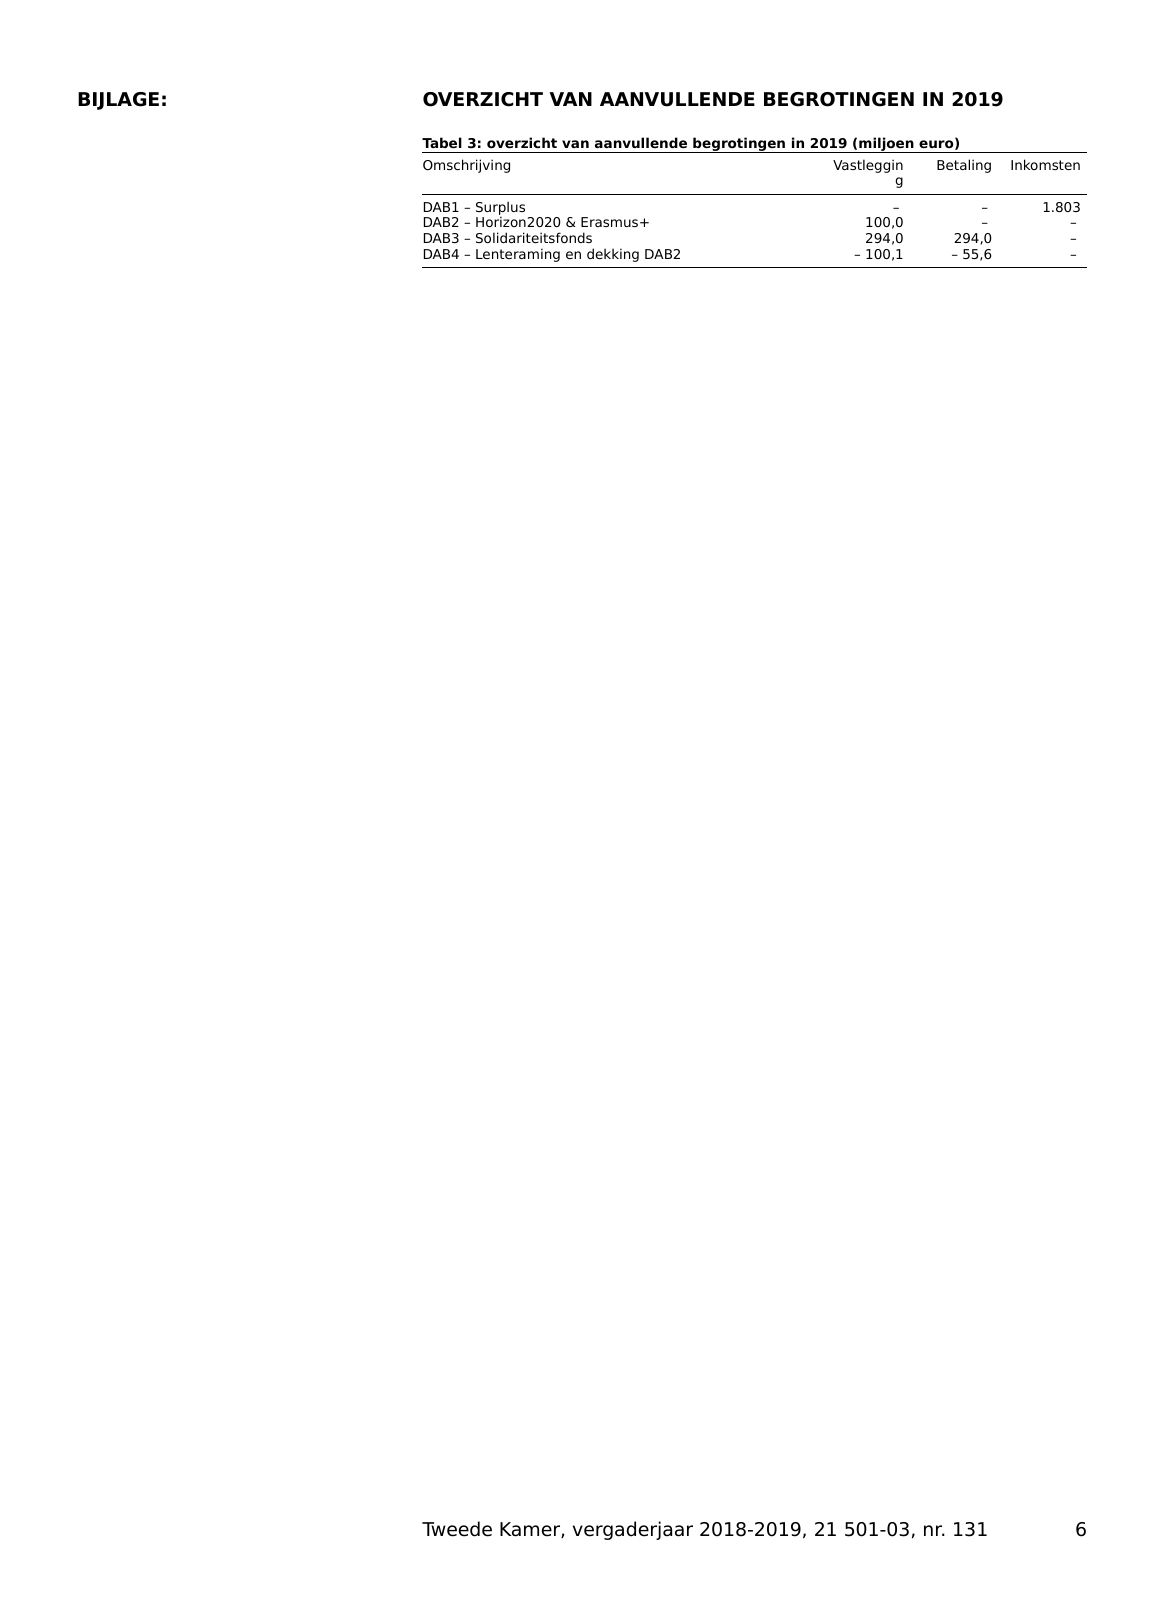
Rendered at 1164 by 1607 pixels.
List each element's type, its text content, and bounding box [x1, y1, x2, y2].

table_cell – [998, 215, 1087, 231]
table_cell – [910, 215, 998, 231]
subtitle BIJLAGE: OVERZICHT VAN AANVULLENDE BEGROTINGEN IN 2019 [77, 89, 1087, 111]
table_cell 100,0 [821, 215, 909, 231]
table_cell Betaling [910, 153, 998, 194]
table_header Tabel 3: overzicht van aanvullende begrotingen in 2019 (miljoen euro) [422, 136, 1087, 152]
table_cell DAB2 – Horizon2020 & Erasmus+ [422, 215, 821, 231]
table_cell Inkomsten [998, 153, 1087, 194]
table_cell – 100,1 [821, 247, 909, 267]
table_cell 1.803 [998, 195, 1087, 215]
table_cell Omschrijving [422, 153, 821, 194]
table_cell – [910, 195, 998, 215]
table_cell DAB4 – Lenteraming en dekking DAB2 [422, 247, 821, 267]
table_cell – [998, 247, 1087, 267]
table_cell 294,0 [910, 231, 998, 247]
table_cell DAB1 – Surplus [422, 195, 821, 215]
table_cell 294,0 [821, 231, 909, 247]
table_cell – 55,6 [910, 247, 998, 267]
table_cell – [998, 231, 1087, 247]
table_cell – [821, 195, 909, 215]
table_cell Vastlegging [821, 153, 909, 194]
table_cell DAB3 – Solidariteitsfonds [422, 231, 821, 247]
